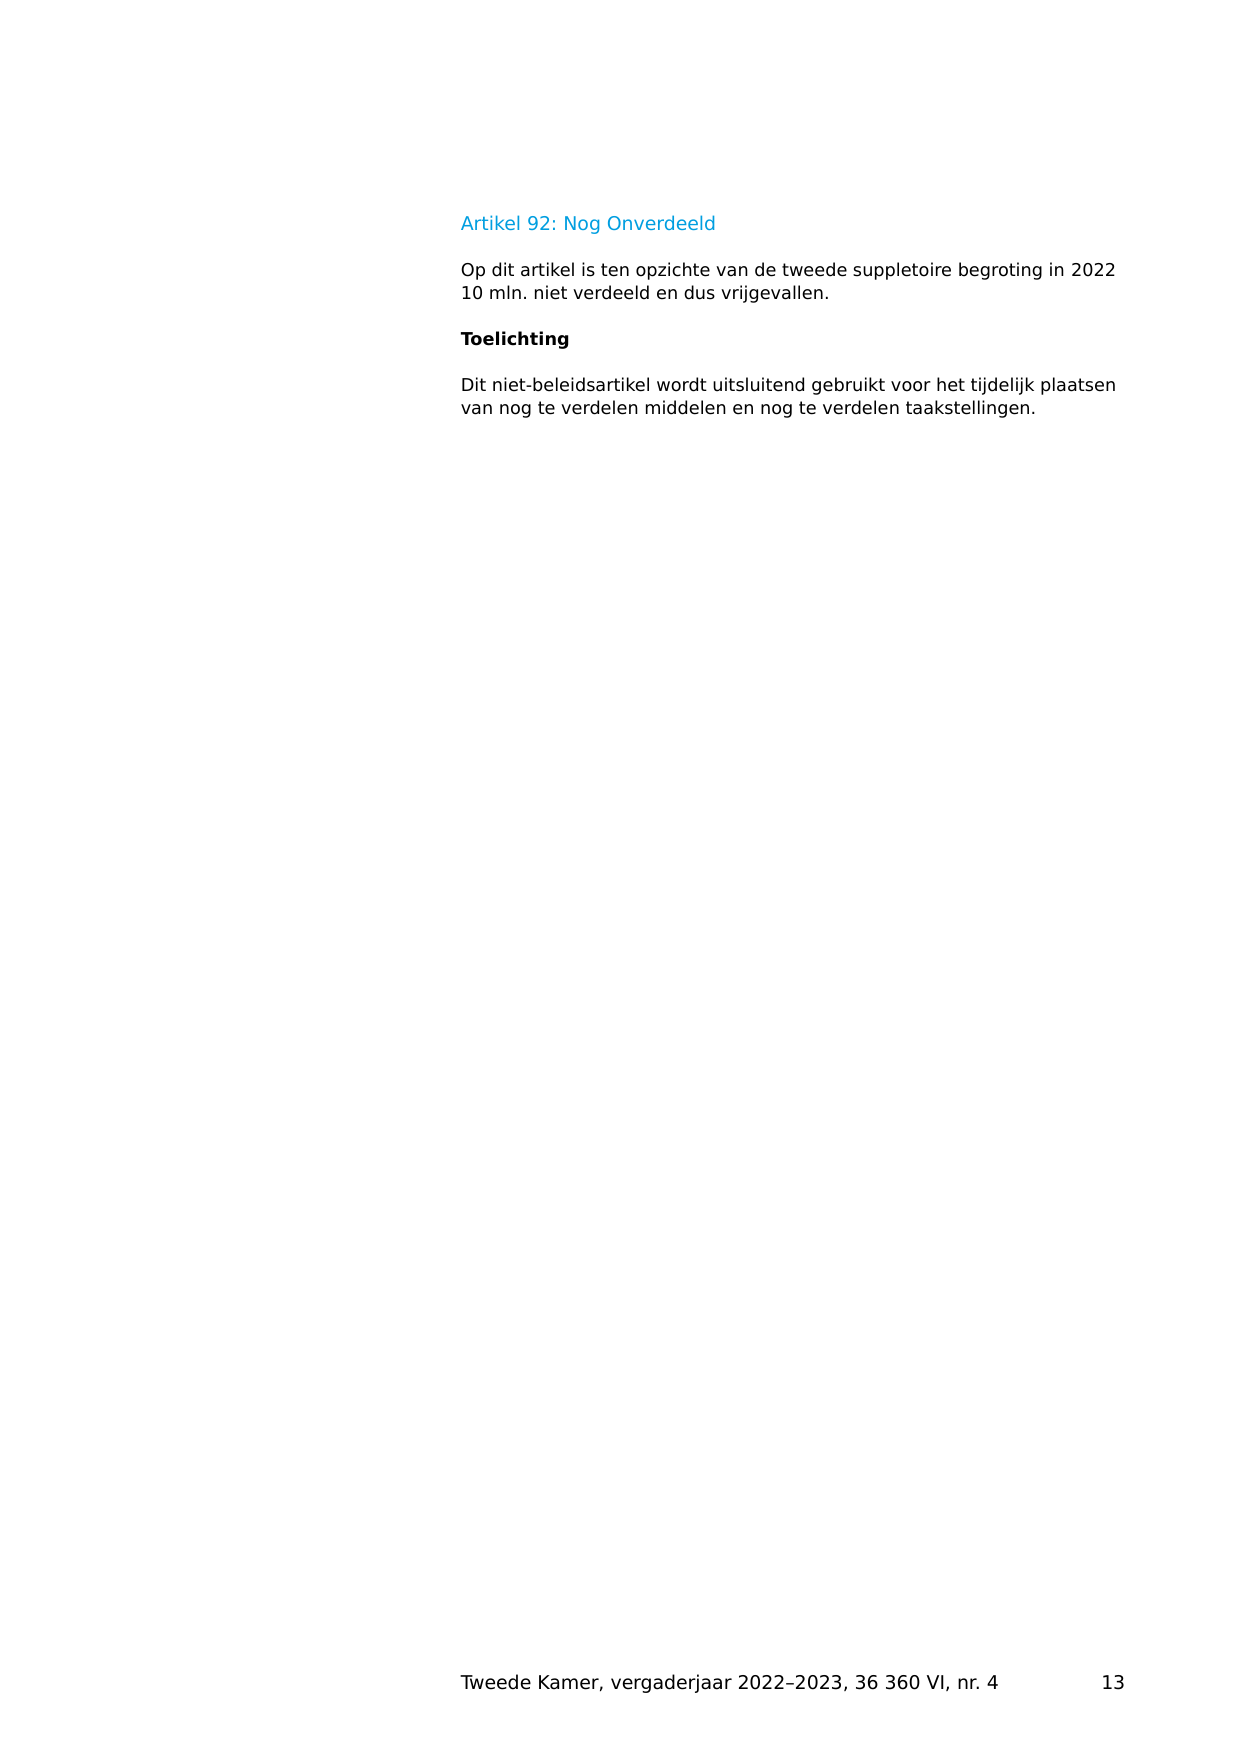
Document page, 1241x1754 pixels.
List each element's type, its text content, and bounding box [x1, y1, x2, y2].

text Op dit artikel is ten opzichte van de tweede suppletoire begroting in 2022 10 mln. niet verdeeld en dus vrijgevallen. [461, 258, 1125, 304]
text Dit niet-beleidsartikel wordt uitsluitend gebruikt voor het tijdelijk plaatsen van nog te verdelen middelen en nog te verdelen taakstellingen. [461, 373, 1125, 419]
title Artikel 92: Nog Onverdeeld [461, 213, 1125, 235]
text Toelichting [461, 327, 1125, 350]
